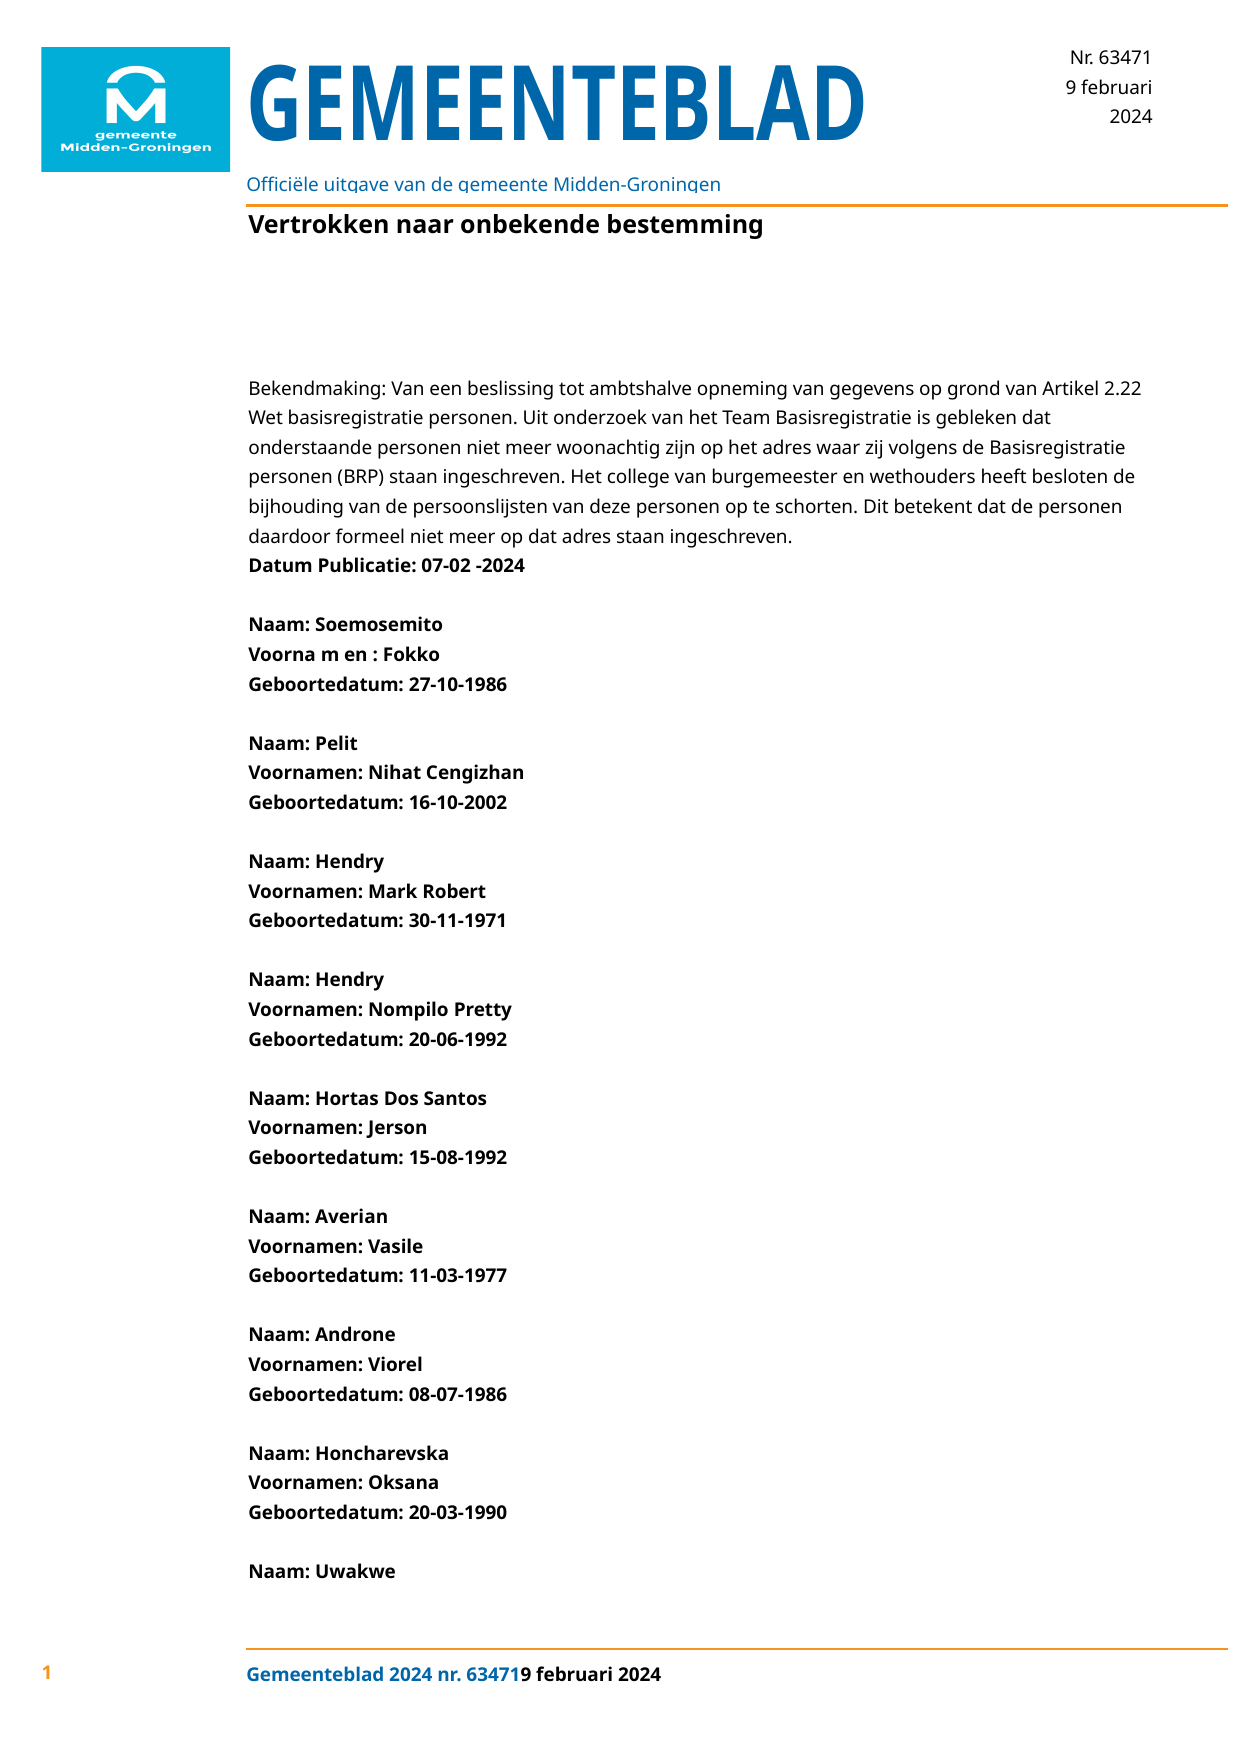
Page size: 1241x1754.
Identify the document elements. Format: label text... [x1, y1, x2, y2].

text Geboortedatum: 08-07-1986 [248, 1381, 1152, 1406]
text Voornamen: Nihat Cengizhan [248, 759, 1152, 785]
text Geboortedatum: 20-06-1992 [248, 1026, 1152, 1051]
text Voornamen: Jerson [248, 1114, 1152, 1140]
text Datum Publicatie: 07-02 -2024 [248, 552, 1152, 578]
text Geboortedatum: 15-08-1992 [248, 1144, 1152, 1170]
text Geboortedatum: 20-03-1990 [248, 1499, 1152, 1525]
text Vertrokken naar onbekende bestemming [248, 207, 1152, 241]
text Naam: Hendry [248, 848, 1152, 874]
text Naam: Soemosemito [248, 612, 1152, 637]
text Geboortedatum: 16-10-2002 [248, 789, 1152, 815]
text Naam: Hendry [248, 967, 1152, 992]
text Naam: Uwakwe [248, 1558, 1152, 1584]
text Voornamen: Viorel [248, 1351, 1152, 1377]
text Voornamen: Vasile [248, 1233, 1152, 1258]
text Geboortedatum: 27-10-1986 [248, 671, 1152, 696]
text Naam: Averian [248, 1203, 1152, 1229]
text Geboortedatum: 11-03-1977 [248, 1262, 1152, 1288]
picture [184, 146, 190, 153]
picture [108, 66, 164, 82]
text Naam: Androne [248, 1322, 1152, 1347]
text Bekendmaking: Van een beslissing tot ambtshalve opneming van gegevens op grond van Artikel 2.22 Wet basisregistratie personen. Uit onderzoek van het Team Basisregistratie is gebleken dat onderstaande personen niet meer woonachtig zijn op het adres waar zij volgens de Basisregistratie personen (BRP) staan ingeschreven. Het college van burgemeester en wethouders heeft besloten de bijhouding van de persoonslijsten van deze personen op te schorten. Dit betekent dat de personen daardoor formeel niet meer op dat adres staan ingeschreven. [248, 375, 1152, 548]
text Voornamen: Oksana [248, 1469, 1152, 1495]
picture [107, 89, 165, 122]
text Naam: Pelit [248, 730, 1152, 756]
text Voornamen: Nompilo Pretty [248, 996, 1152, 1022]
text Naam: Honcharevska [248, 1440, 1152, 1466]
text Voornamen: Mark Robert [248, 878, 1152, 903]
text Voorna m en : Fokko [248, 641, 1152, 667]
text Geboortedatum: 30-11-1971 [248, 907, 1152, 933]
text Naam: Hortas Dos Santos [248, 1085, 1152, 1111]
